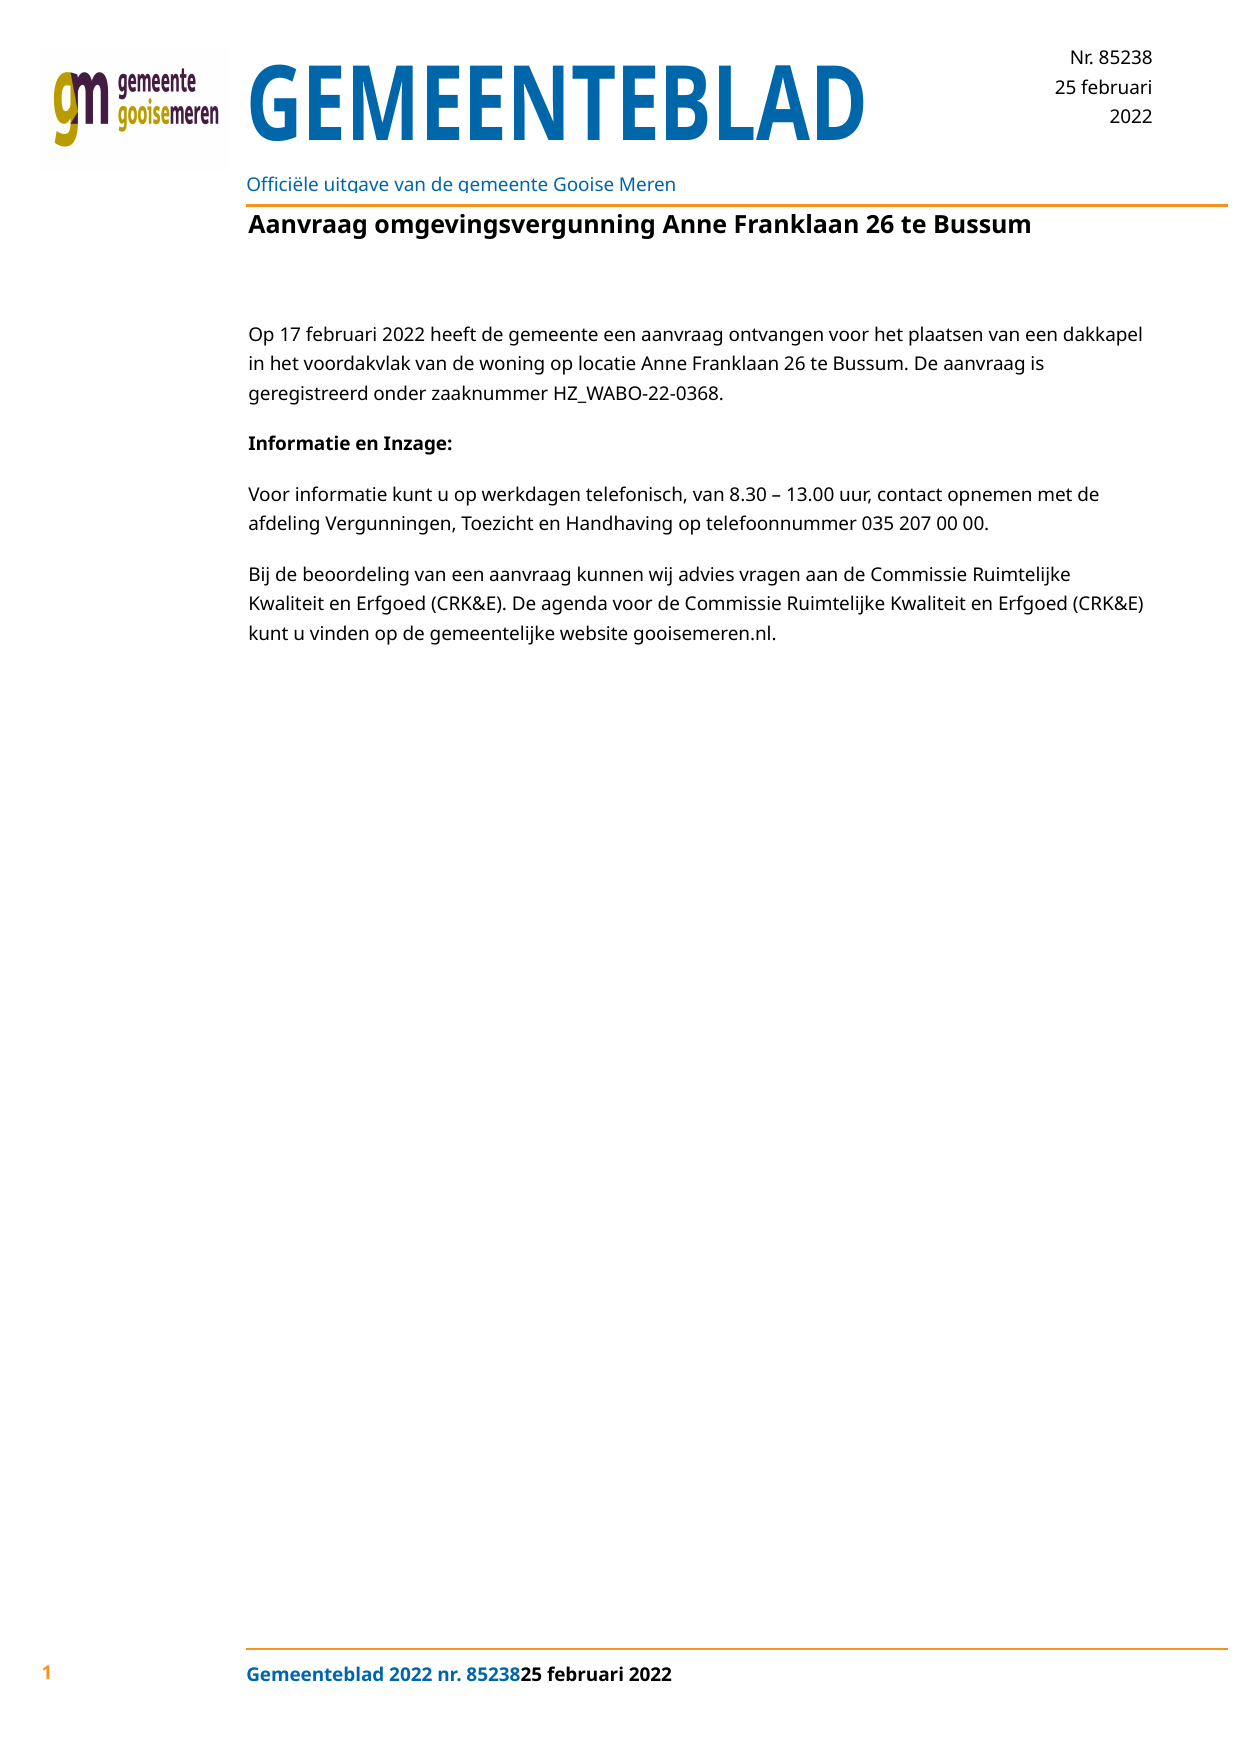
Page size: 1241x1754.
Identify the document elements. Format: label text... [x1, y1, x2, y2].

text Aanvraag omgevingsvergunning Anne Franklaan 26 te Bussum [248, 207, 1152, 241]
text Voor informatie kunt u op werkdagen telefonisch, van 8.30 – 13.00 uur, contact opnemen met de afdeling Vergunningen, Toezicht en Handhaving op telefoonnummer 035 207 00 00. [248, 481, 1152, 536]
text Informatie en Inzage: [248, 430, 1152, 456]
text Op 17 februari 2022 heeft de gemeente een aanvraag ontvangen voor het plaatsen van een dakkapel in het voordakvlak van de woning op locatie Anne Franklaan 26 te Bussum. De aanvraag is geregistreerd onder zaaknummer HZ_WABO-22-0368. [248, 321, 1152, 406]
text Bij de beoordeling van een aanvraag kunnen wij advies vragen aan de Commissie Ruimtelijke Kwaliteit en Erfgoed (CRK&E). De agenda voor de Commissie Ruimtelijke Kwaliteit en Erfgoed (CRK&E) kunt u vinden op de gemeentelijke website gooisemeren.nl. [248, 561, 1152, 646]
picture [41, 47, 231, 172]
